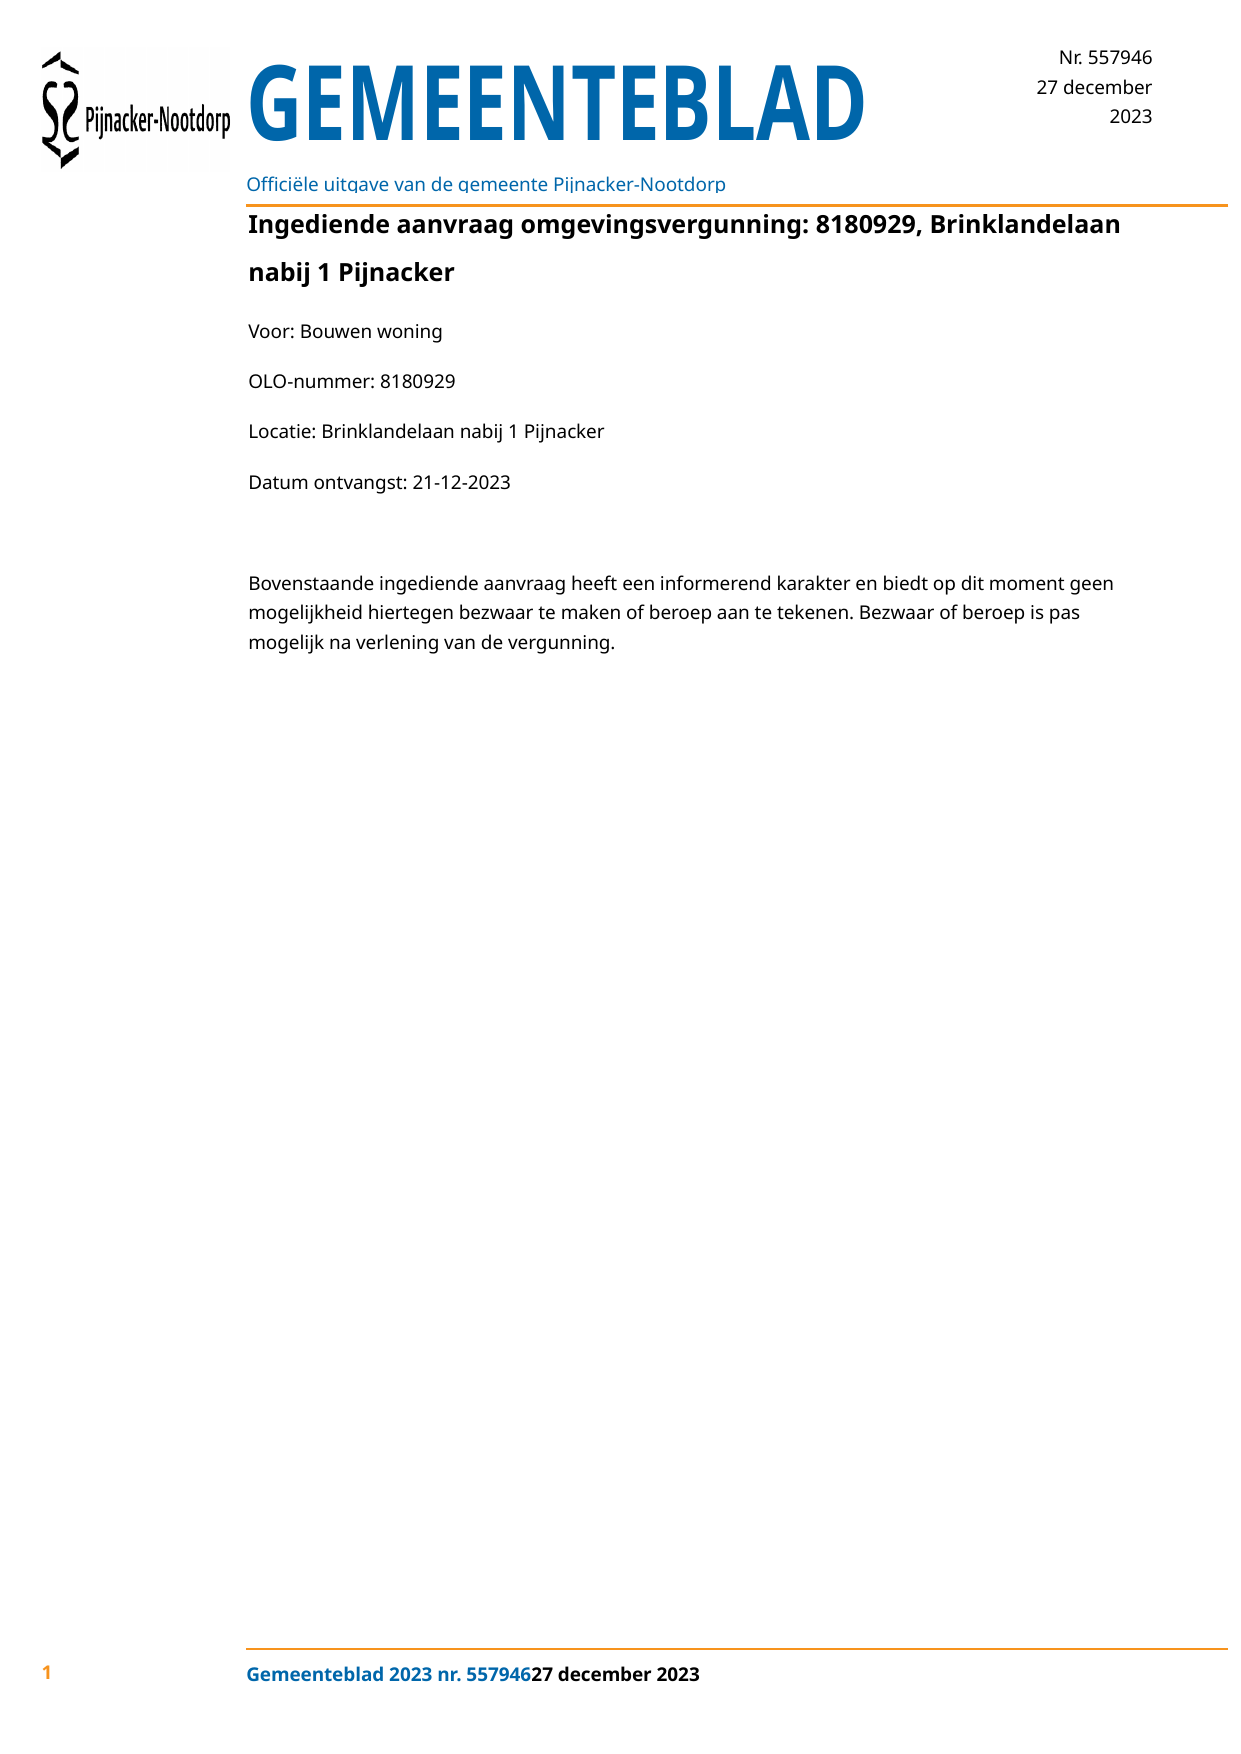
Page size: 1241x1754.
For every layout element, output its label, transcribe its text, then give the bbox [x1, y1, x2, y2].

text Datum ontvangst: 21-12-2023 [248, 469, 1152, 495]
text OLO-nummer: 8180929 [248, 368, 1152, 394]
text Ingediende aanvraag omgevingsvergunning: 8180929, Brinklandelaan nabij 1 Pijnacker [248, 207, 1152, 288]
text Voor: Bouwen woning [248, 318, 1152, 344]
text Bovenstaande ingediende aanvraag heeft een informerend karakter en biedt op dit moment geen mogelijkheid hiertegen bezwaar te maken of beroep aan te tekenen. Bezwaar of beroep is pas mogelijk na verlening van de vergunning. [248, 570, 1152, 655]
picture [41, 47, 231, 172]
text Locatie: Brinklandelaan nabij 1 Pijnacker [248, 419, 1152, 444]
